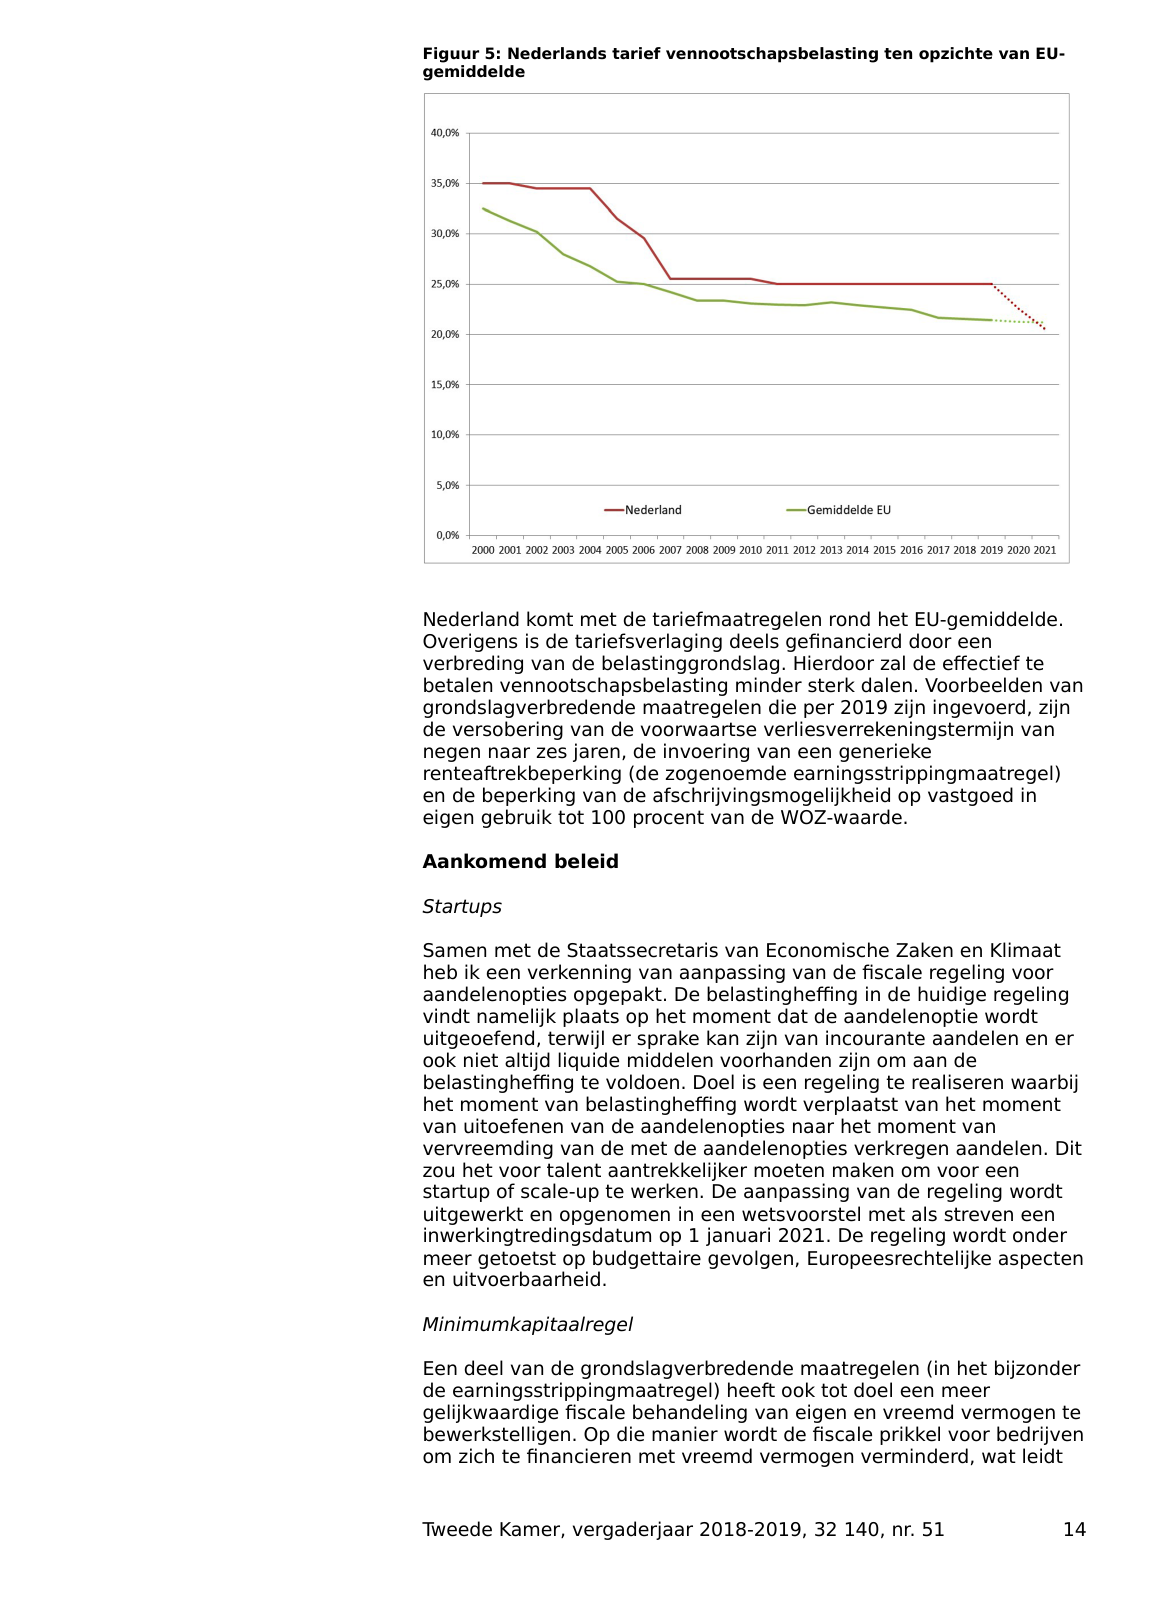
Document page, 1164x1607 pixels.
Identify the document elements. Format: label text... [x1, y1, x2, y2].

text Aankomend beleid [422, 851, 1087, 873]
subtitle Minimumkapitaalregel [422, 1313, 1087, 1336]
text Samen met de Staatssecretaris van Economische Zaken en Klimaat heb ik een verkenning van aanpassing van de fiscale regeling voor aandelenopties opgepakt. De belastingheffing in de huidige regeling vindt namelijk plaats op het moment dat de aandelenoptie wordt uitgeoefend, terwijl er sprake kan zijn van incourante aandelen en er ook niet altijd liquide middelen voorhanden zijn om aan de belastingheffing te voldoen. Doel is een regeling te realiseren waarbij het moment van belastingheffing wordt verplaatst van het moment van uitoefenen van de aandelenopties naar het moment van vervreemding van de met de aandelenopties verkregen aandelen. Dit zou het voor talent aantrekkelijker moeten maken om voor een startup of scale-up te werken. De aanpassing van de regeling wordt uitgewerkt en opgenomen in een wetsvoorstel met als streven een inwerkingtredingsdatum op 1 januari 2021. De regeling wordt onder meer getoetst op budgettaire gevolgen, Europeesrechtelijke aspecten en uitvoerbaarheid. [422, 940, 1087, 1291]
subtitle Startups [422, 896, 1087, 917]
text Een deel van de grondslagverbredende maatregelen (in het bijzonder de earningsstrippingmaatregel) heeft ook tot doel een meer gelijkwaardige fiscale behandeling van eigen en vreemd vermogen te bewerkstelligen. Op die manier wordt de fiscale prikkel voor bedrijven om zich te financieren met vreemd vermogen verminderd, wat leidt [422, 1358, 1087, 1468]
picture [422, 92, 1072, 566]
text Figuur 5: Nederlands tarief vennootschapsbelasting ten opzichte van EU-gemiddelde [422, 45, 1072, 81]
text Nederland komt met de tariefmaatregelen rond het EU-gemiddelde. Overigens is de tariefsverlaging deels gefinancierd door een verbreding van de belastinggrondslag. Hierdoor zal de effectief te betalen vennootschapsbelasting minder sterk dalen. Voorbeelden van grondslagverbredende maatregelen die per 2019 zijn ingevoerd, zijn de versobering van de voorwaartse verliesverrekeningstermijn van negen naar zes jaren, de invoering van een generieke renteaftrekbeperking (de zogenoemde earningsstrippingmaatregel) en de beperking van de afschrijvingsmogelijkheid op vastgoed in eigen gebruik tot 100 procent van de WOZ-waarde. [422, 609, 1087, 829]
